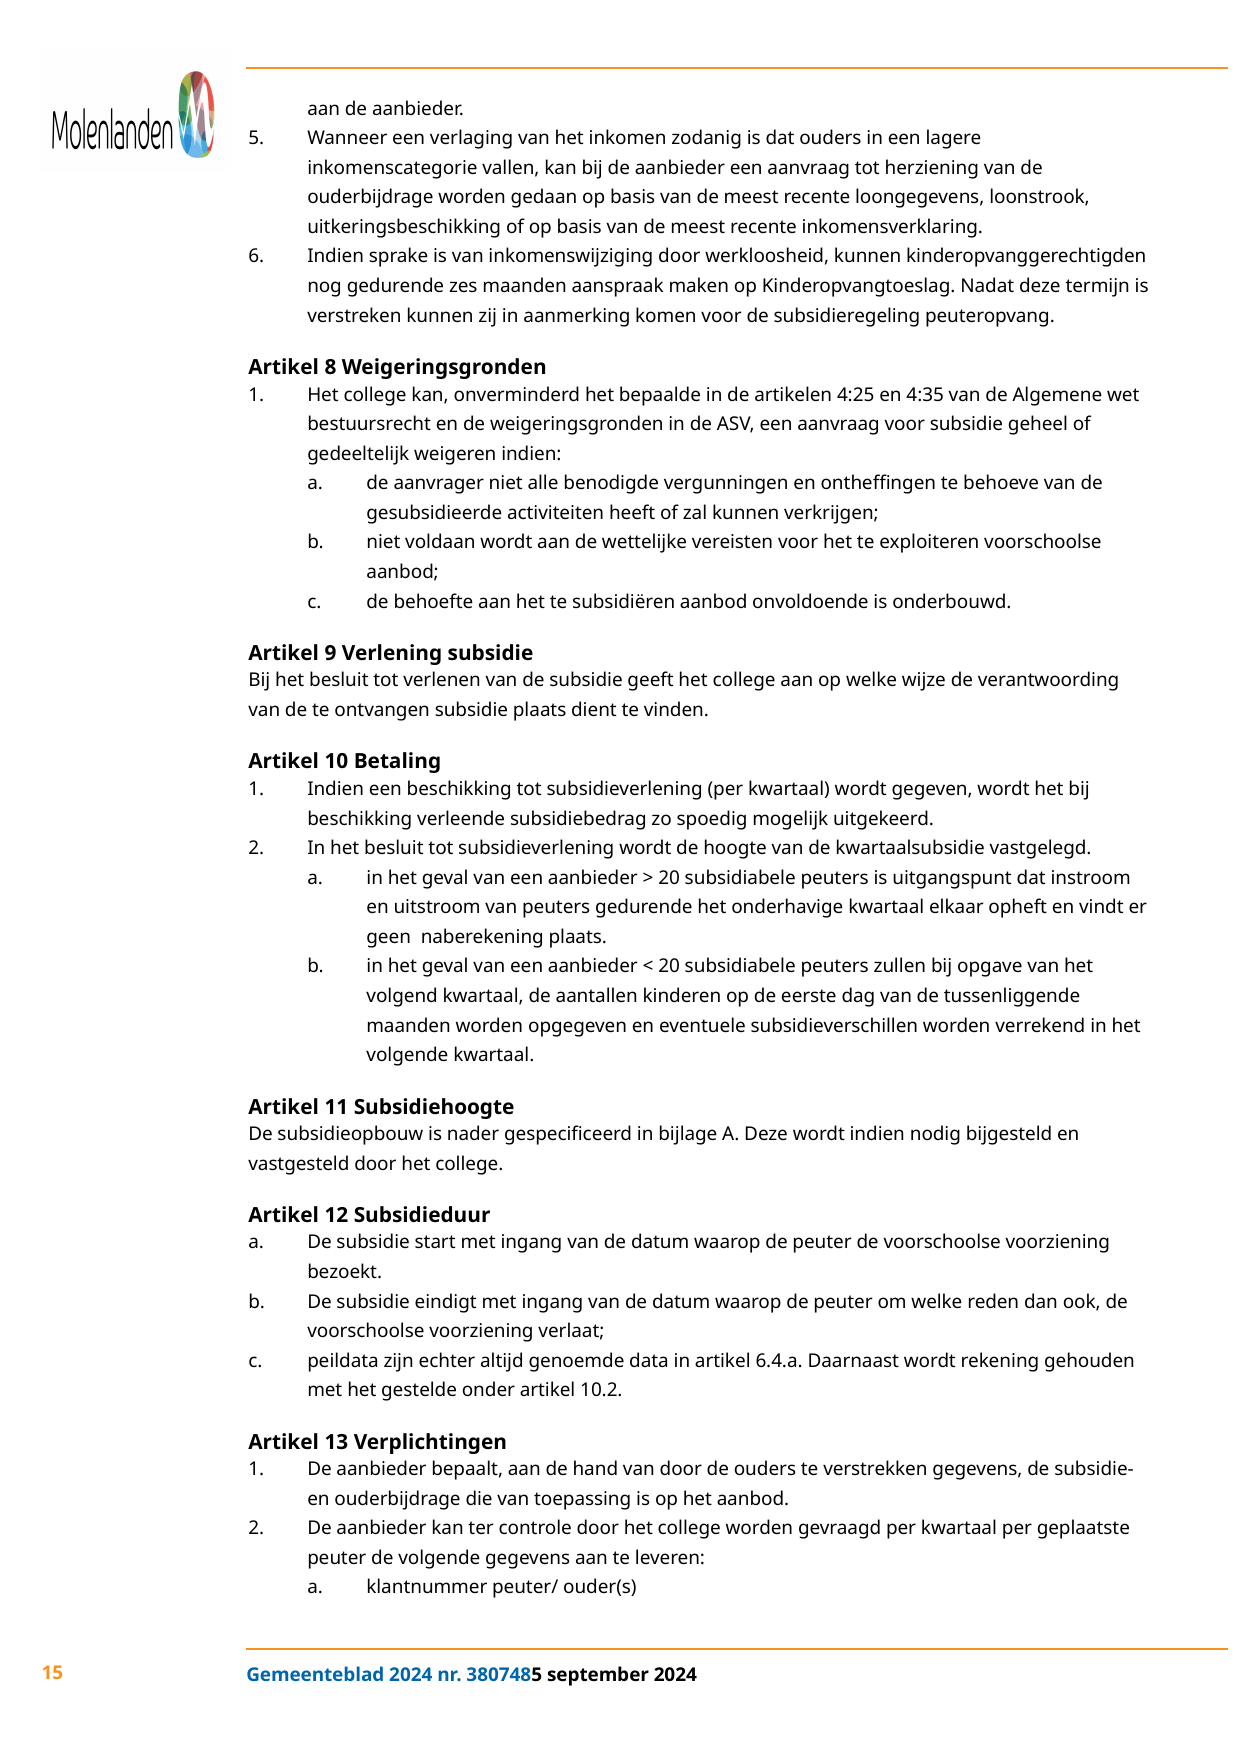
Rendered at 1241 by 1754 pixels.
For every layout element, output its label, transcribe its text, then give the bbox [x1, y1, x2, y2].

list de behoefte aan het te subsidiëren aanbod onvoldoende is onderbouwd. [307, 588, 1152, 613]
list in het geval van een aanbieder < 20 subsidiabele peuters zullen bij opgave van het volgend kwartaal, de aantallen kinderen op de eerste dag van de tussenliggende maanden worden opgegeven en eventuele subsidieverschillen worden verrekend in het volgende kwartaal. [307, 953, 1152, 1067]
list klantnummer peuter/ ouder(s) [307, 1574, 1152, 1599]
list De subsidie eindigt met ingang van de datum waarop de peuter om welke reden dan ook, de voorschoolse voorziening verlaat; [248, 1288, 1152, 1343]
text Artikel 10 Betaling [248, 747, 1152, 775]
text Artikel 9 Verlening subsidie [248, 638, 1152, 667]
list in het geval van een aanbieder > 20 subsidiabele peuters is uitgangspunt dat instroom en uitstroom van peuters gedurende het onderhavige kwartaal elkaar opheft en vindt er geen naberekening plaats. [307, 864, 1152, 949]
list In het besluit tot subsidieverlening wordt de hoogte van de kwartaalsubsidie vastgelegd. [248, 834, 1152, 860]
list De subsidie start met ingang van de datum waarop de peuter de voorschoolse voorziening bezoekt. [248, 1229, 1152, 1284]
text De subsidieopbouw is nader gespecificeerd in bijlage A. Deze wordt indien nodig bijgesteld en vastgesteld door het college. [248, 1120, 1152, 1176]
text Artikel 13 Verplichtingen [248, 1427, 1152, 1455]
list aan de aanbieder. [248, 95, 1152, 121]
picture [41, 47, 231, 172]
list De aanbieder kan ter controle door het college worden gevraagd per kwartaal per geplaatste peuter de volgende gegevens aan te leveren: [248, 1514, 1152, 1570]
list peildata zijn echter altijd genoemde data in artikel 6.4.a. Daarnaast wordt rekening gehouden met het gestelde onder artikel 10.2. [248, 1347, 1152, 1402]
list De aanbieder bepaalt, aan de hand van door de ouders te verstrekken gegevens, de subsidie- en ouderbijdrage die van toepassing is op het aanbod. [248, 1455, 1152, 1511]
list Indien sprake is van inkomenswijziging door werkloosheid, kunnen kinderopvanggerechtigden nog gedurende zes maanden aanspraak maken op Kinderopvangtoeslag. Nadat deze termijn is verstreken kunnen zij in aanmerking komen voor de subsidieregeling peuteropvang. [248, 243, 1152, 328]
text Artikel 8 Weigeringsgronden [248, 352, 1152, 381]
list Indien een beschikking tot subsidieverlening (per kwartaal) wordt gegeven, wordt het bij beschikking verleende subsidiebedrag zo spoedig mogelijk uitgekeerd. [248, 775, 1152, 830]
list Het college kan, onverminderd het bepaalde in de artikelen 4:25 en 4:35 van de Algemene wet bestuursrecht en de weigeringsgronden in de ASV, een aanvraag voor subsidie geheel of gedeeltelijk weigeren indien: [248, 381, 1152, 466]
text Bij het besluit tot verlenen van de subsidie geeft het college aan op welke wijze de verantwoording van de te ontvangen subsidie plaats dient te vinden. [248, 667, 1152, 722]
text Artikel 12 Subsidieduur [248, 1200, 1152, 1229]
list de aanvrager niet alle benodigde vergunningen en ontheffingen te behoeve van de gesubsidieerde activiteiten heeft of zal kunnen verkrijgen; [307, 469, 1152, 525]
list Wanneer een verlaging van het inkomen zodanig is dat ouders in een lagere inkomenscategorie vallen, kan bij de aanbieder een aanvraag tot herziening van de ouderbijdrage worden gedaan op basis van de meest recente loongegevens, loonstrook, uitkeringsbeschikking of op basis van de meest recente inkomensverklaring. [248, 124, 1152, 239]
text Artikel 11 Subsidiehoogte [248, 1092, 1152, 1120]
list niet voldaan wordt aan de wettelijke vereisten voor het te exploiteren voorschoolse aanbod; [307, 529, 1152, 584]
